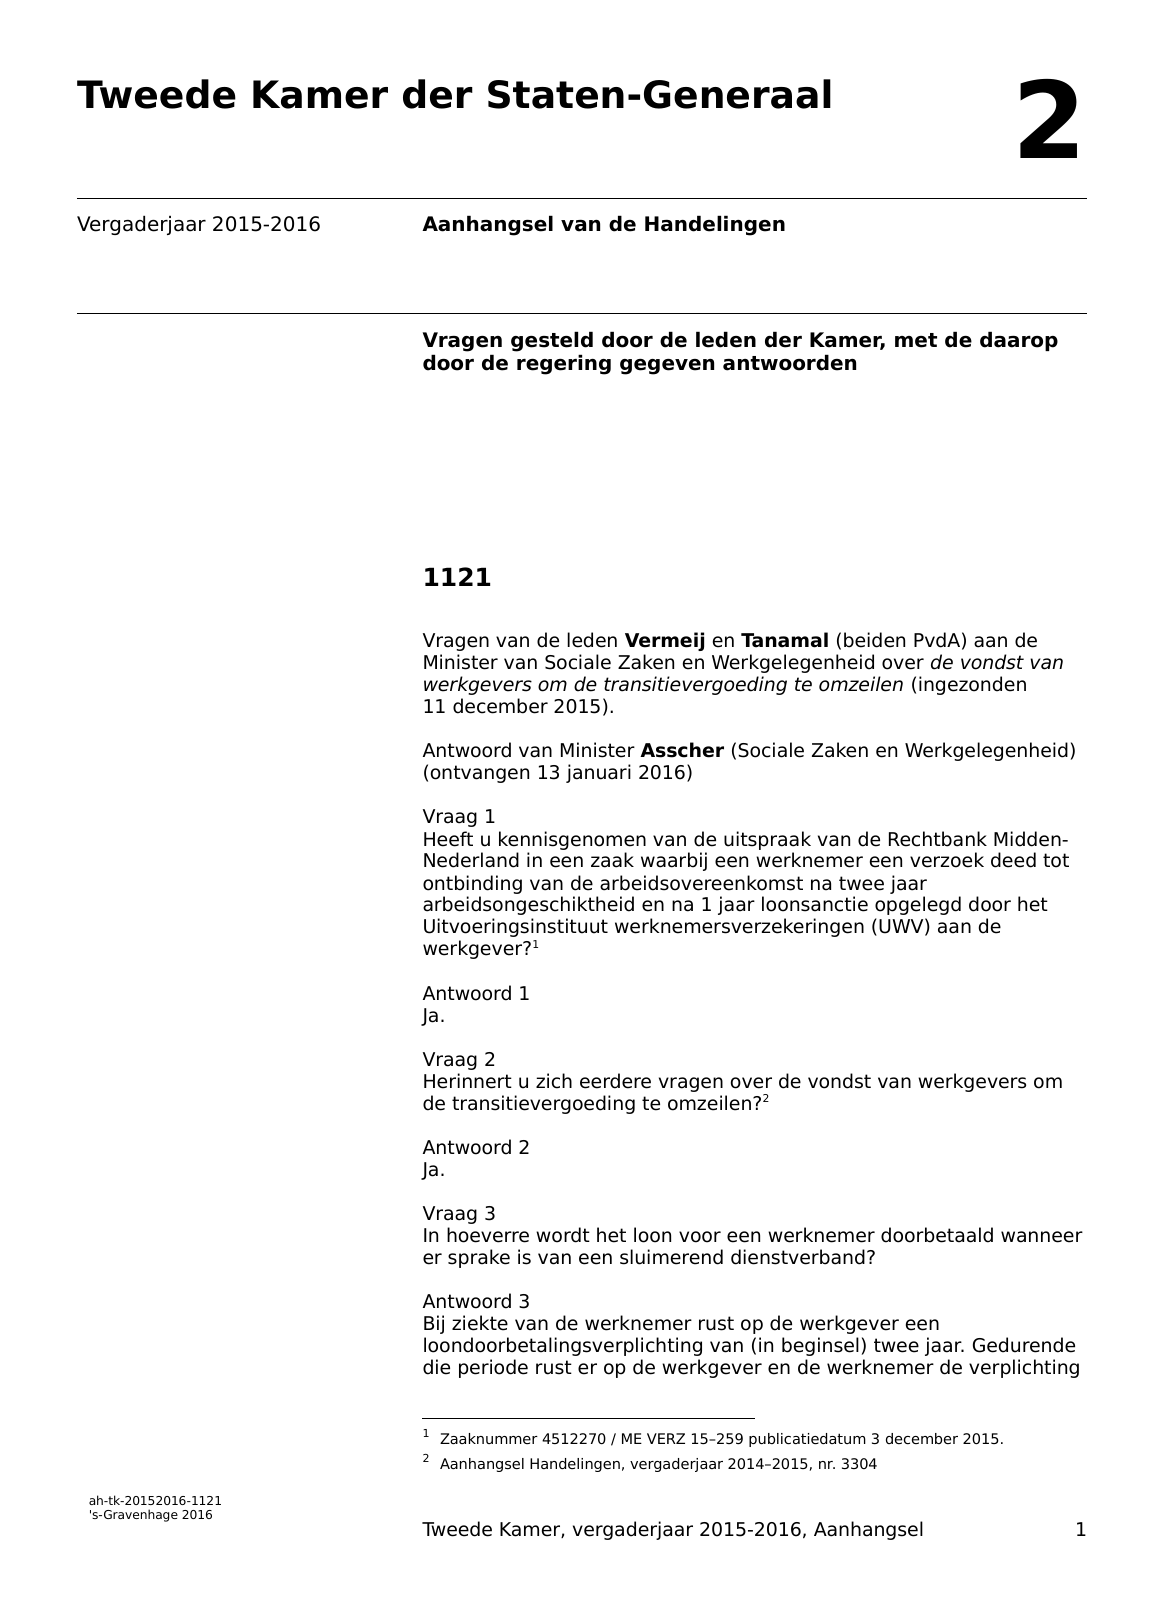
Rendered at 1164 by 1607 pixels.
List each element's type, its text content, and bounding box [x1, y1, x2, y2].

text 1121 [422, 563, 1087, 592]
text ah-tk-20152016-1121 [88, 1494, 323, 1508]
table_cell Vergaderjaar 2015-2016 [77, 199, 422, 313]
text In hoeverre wordt het loon voor een werknemer doorbetaald wanneer er sprake is van een sluimerend dienstverband? [422, 1225, 1087, 1269]
text Antwoord van Minister Asscher (Sociale Zaken en Werkgelegenheid) (ontvangen 13 januari 2016) [422, 740, 1087, 784]
table_cell Aanhangsel van de Handelingen [422, 199, 1087, 313]
text Vraag 3 [422, 1203, 1087, 1225]
text Ja. [422, 1004, 1087, 1026]
text Vraag 2 [422, 1049, 1087, 1071]
text Aanhangsel Handelingen, vergaderjaar 2014–2015, nr. 3304 [422, 1452, 1087, 1474]
text Herinnert u zich eerdere vragen over de vondst van werkgevers om de transitievergoeding te omzeilen? [422, 1071, 1087, 1114]
text Vraag 1 [422, 806, 1087, 828]
table_header 2 [886, 59, 1087, 198]
table_cell Vragen gesteld door de leden der Kamer, met de daarop door de regering gegeven antwoorden [422, 314, 1087, 375]
text 's-Gravenhage 2016 [88, 1508, 323, 1522]
text Zaaknummer 4512270 / ME VERZ 15–259 publicatiedatum 3 december 2015. [422, 1427, 1087, 1449]
text Heeft u kennisgenomen van de uitspraak van de Rechtbank Midden-Nederland in een zaak waarbij een werknemer een verzoek deed tot ontbinding van de arbeidsovereenkomst na twee jaar arbeidsongeschiktheid en na 1 jaar loonsanctie opgelegd door het Uitvoeringsinstituut werknemersverzekeringen (UWV) aan de werkgever? [422, 828, 1087, 960]
text Antwoord 1 [422, 982, 1087, 1004]
text Ja. [422, 1159, 1087, 1181]
table_header Tweede Kamer der Staten-Generaal [77, 59, 886, 198]
text Vragen van de leden Vermeij en Tanamal (beiden PvdA) aan de Minister van Sociale Zaken en Werkgelegenheid over de vondst van werkgevers om de transitievergoeding te omzeilen (ingezonden 11 december 2015). [422, 630, 1087, 718]
table_cell [77, 314, 422, 375]
text Antwoord 3 [422, 1291, 1087, 1313]
text Antwoord 2 [422, 1137, 1087, 1159]
text Bij ziekte van de werknemer rust op de werkgever een loondoorbetalingsverplichting van (in beginsel) twee jaar. Gedurende die periode rust er op de werkgever en de werknemer de verplichting [422, 1313, 1087, 1379]
